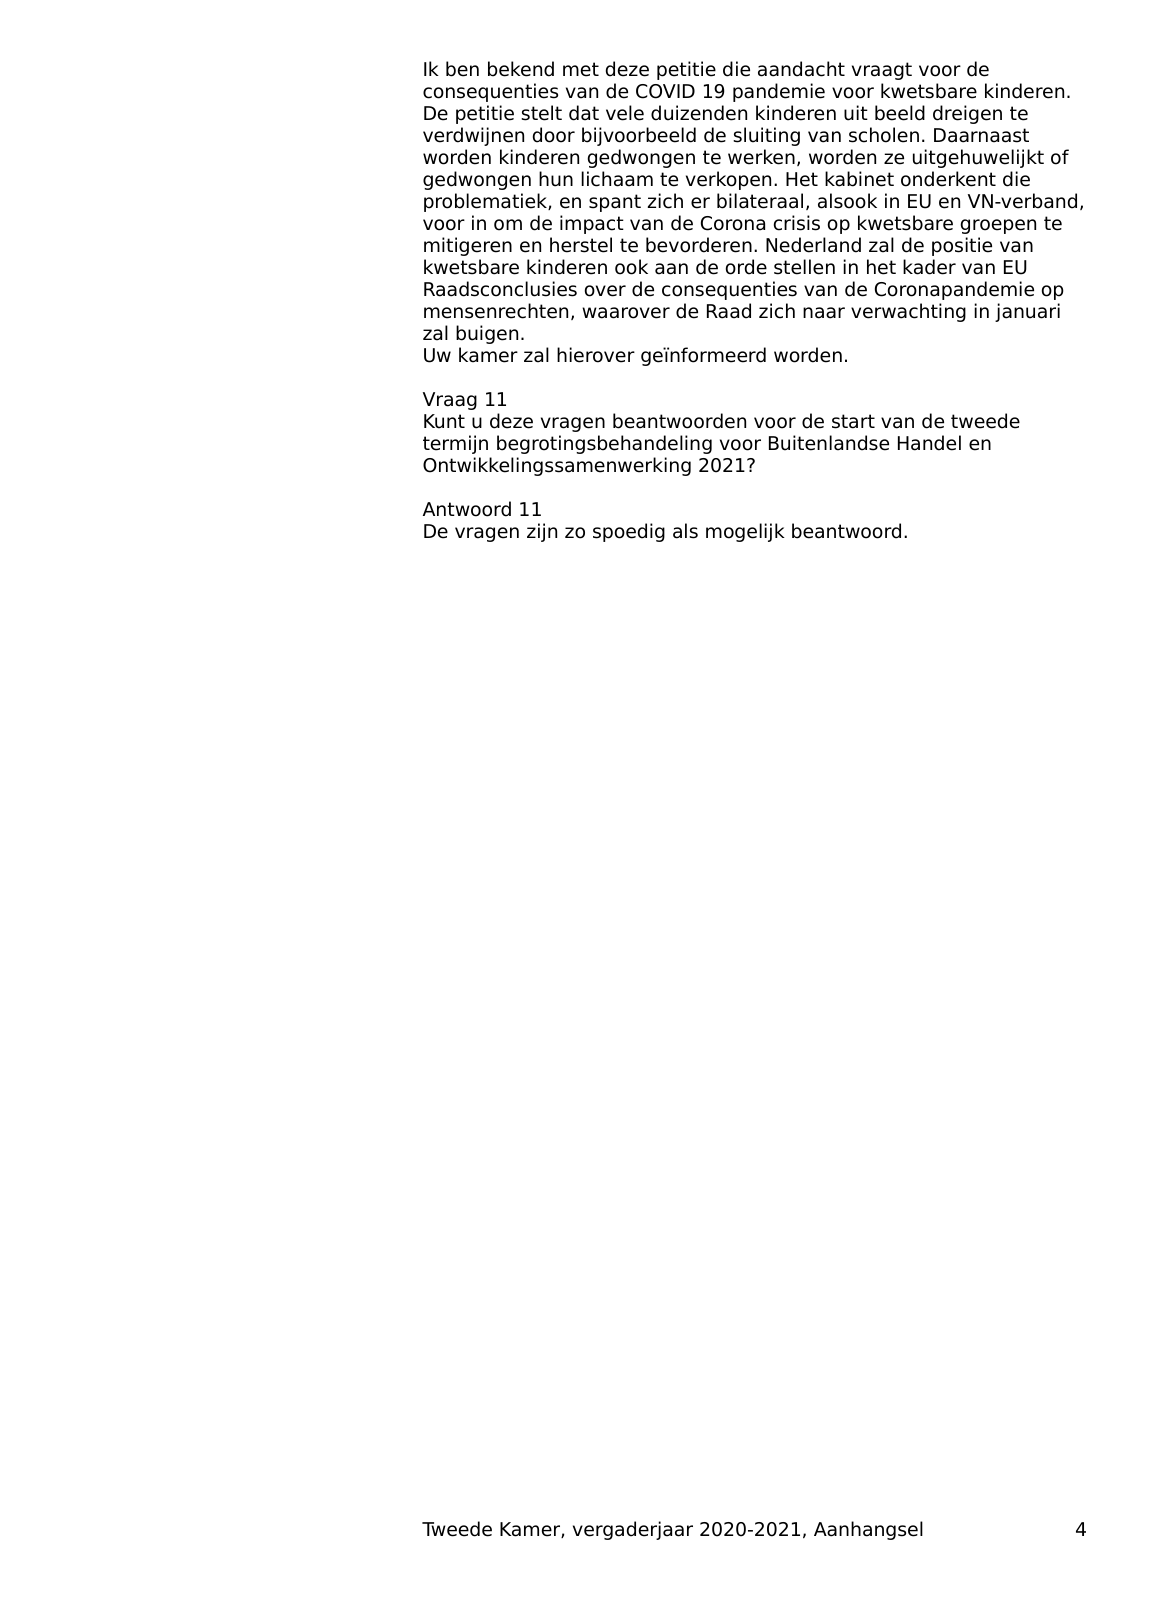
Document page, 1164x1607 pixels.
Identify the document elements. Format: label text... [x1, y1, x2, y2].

text Uw kamer zal hierover geïnformeerd worden. [422, 345, 1087, 367]
text Kunt u deze vragen beantwoorden voor de start van de tweede termijn begrotingsbehandeling voor Buitenlandse Handel en Ontwikkelingssamenwerking 2021? [422, 411, 1087, 477]
text De vragen zijn zo spoedig als mogelijk beantwoord. [422, 521, 1087, 543]
text Ik ben bekend met deze petitie die aandacht vraagt voor de consequenties van de COVID 19 pandemie voor kwetsbare kinderen. De petitie stelt dat vele duizenden kinderen uit beeld dreigen te verdwijnen door bijvoorbeeld de sluiting van scholen. Daarnaast worden kinderen gedwongen te werken, worden ze uitgehuwelijkt of gedwongen hun lichaam te verkopen. Het kabinet onderkent die problematiek, en spant zich er bilateraal, alsook in EU en VN-verband, voor in om de impact van de Corona crisis op kwetsbare groepen te mitigeren en herstel te bevorderen. Nederland zal de positie van kwetsbare kinderen ook aan de orde stellen in het kader van EU Raadsconclusies over de consequenties van de Coronapandemie op mensenrechten, waarover de Raad zich naar verwachting in januari zal buigen. [422, 59, 1087, 345]
text Vraag 11 [422, 389, 1087, 411]
text Antwoord 11 [422, 499, 1087, 521]
